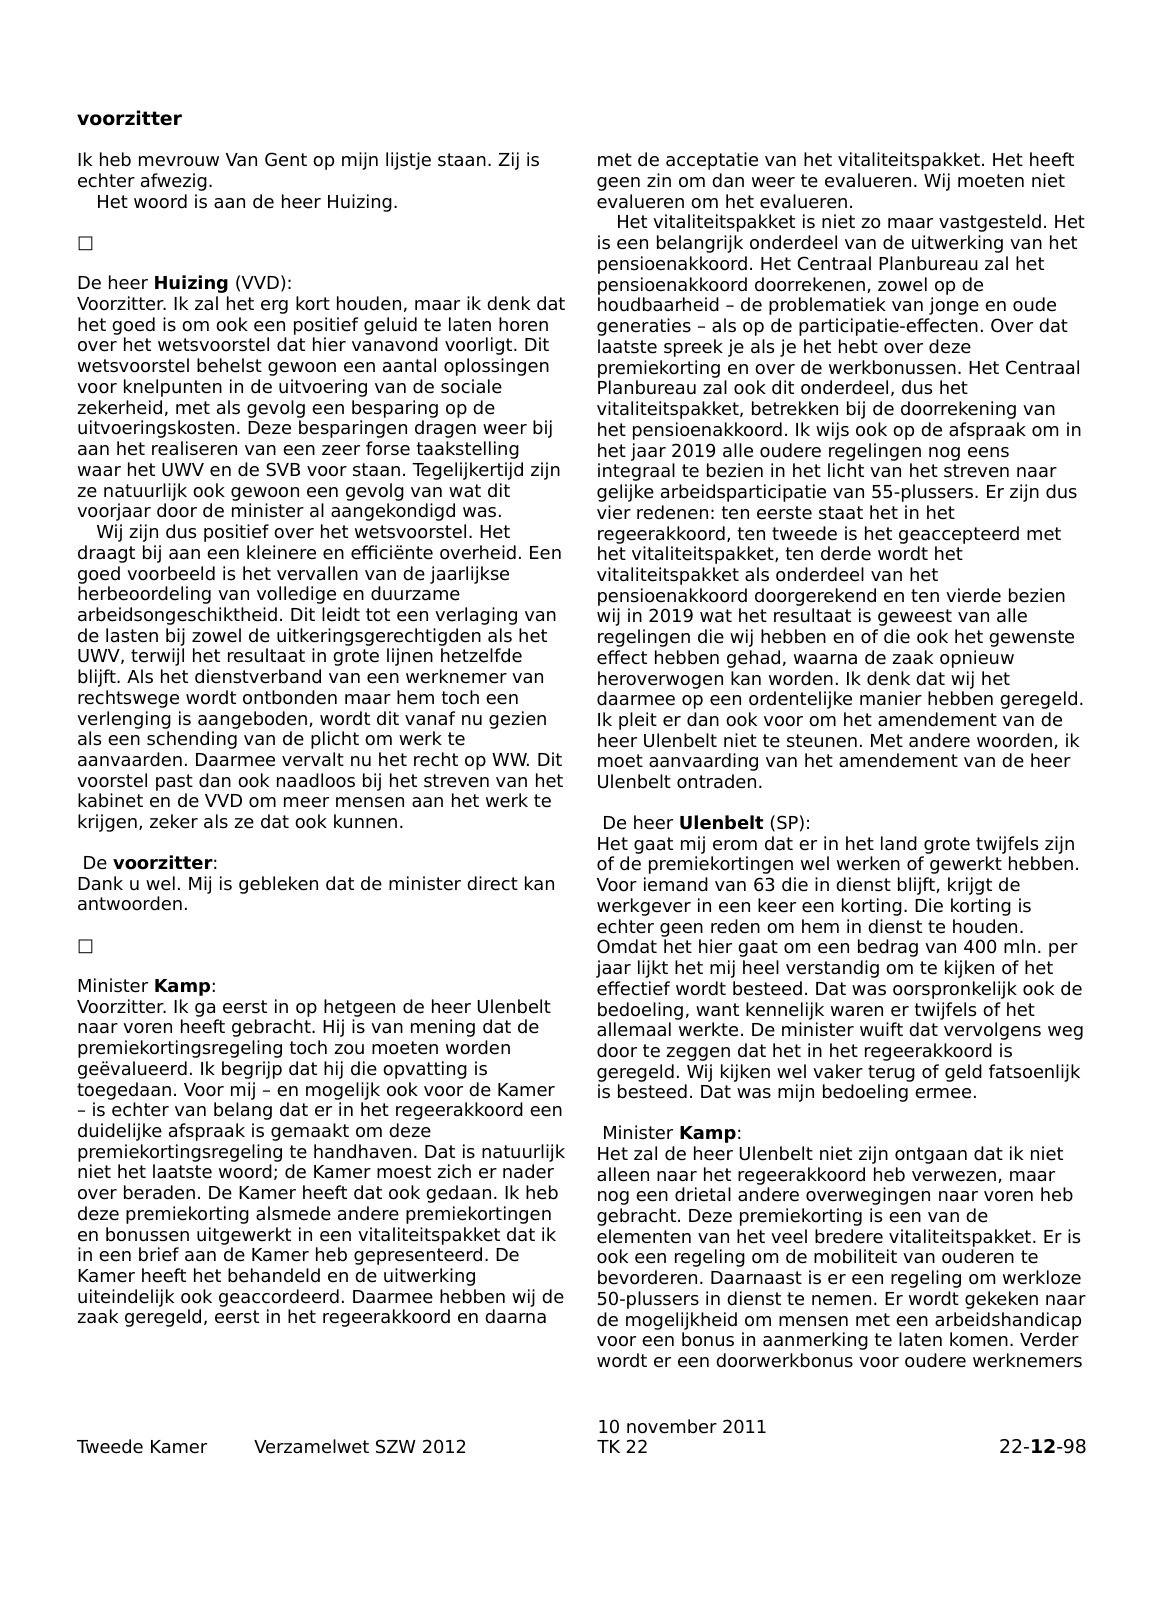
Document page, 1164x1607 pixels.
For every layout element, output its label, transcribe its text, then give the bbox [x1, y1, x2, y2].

text □ [77, 935, 567, 956]
text Dank u wel. Mij is gebleken dat de minister direct kan antwoorden. [77, 873, 567, 915]
text Voorzitter. Ik zal het erg kort houden, maar ik denk dat het goed is om ook een positief geluid te laten horen over het wetsvoorstel dat hier vanavond voorligt. Dit wetsvoorstel behelst gewoon een aantal oplossingen voor knelpunten in de uitvoering van de sociale zekerheid, met als gevolg een besparing op de uitvoeringskosten. Deze besparingen dragen weer bij aan het realiseren van een zeer forse taakstelling waar het UWV en de SVB voor staan. Tegelijkertijd zijn ze natuurlijk ook gewoon een gevolg van wat dit voorjaar door de minister al aangekondigd was. [77, 294, 567, 522]
text De heer Huizing (VVD): [77, 273, 567, 294]
text De voorzitter: [77, 853, 567, 873]
text Het gaat mij erom dat er in het land grote twijfels zijn of de premiekortingen wel werken of gewerkt hebben. Voor iemand van 63 die in dienst blijft, krijgt de werkgever in een keer een korting. Die korting is echter geen reden om hem in dienst te houden. Omdat het hier gaat om een bedrag van 400 mln. per jaar lijkt het mij heel verstandig om te kijken of het effectief wordt besteed. Dat was oorspronkelijk ook de bedoeling, want kennelijk waren er twijfels of het allemaal werkte. De minister wuift dat vervolgens weg door te zeggen dat het in het regeerakkoord is geregeld. Wij kijken wel vaker terug of geld fatsoenlijk is besteed. Dat was mijn bedoeling ermee. [596, 833, 1087, 1103]
text Het zal de heer Ulenbelt niet zijn ontgaan dat ik niet alleen naar het regeerakkoord heb verwezen, maar nog een drietal andere overwegingen naar voren heb gebracht. Deze premiekorting is een van de elementen van het veel bredere vitaliteitspakket. Er is ook een regeling om de mobiliteit van ouderen te bevorderen. Daarnaast is er een regeling om werkloze 50-plussers in dienst te nemen. Er wordt gekeken naar de mogelijkheid om mensen met een arbeidshandicap voor een bonus in aanmerking te laten komen. Verder wordt er een doorwerkbonus voor oudere werknemers [596, 1144, 1087, 1372]
text De heer Ulenbelt (SP): [596, 813, 1087, 833]
text Het woord is aan de heer Huizing. [77, 192, 567, 212]
text met de acceptatie van het vitaliteitspakket. Het heeft geen zin om dan weer te evalueren. Wij moeten niet evalueren om het evalueren. [596, 150, 1087, 212]
text Minister Kamp: [77, 976, 567, 996]
text Wij zijn dus positief over het wetsvoorstel. Het draagt bij aan een kleinere en efficiënte overheid. Een goed voorbeeld is het vervallen van de jaarlijkse herbeoordeling van volledige en duurzame arbeidsongeschiktheid. Dit leidt tot een verlaging van de lasten bij zowel de uitkeringsgerechtigden als het UWV, terwijl het resultaat in grote lijnen hetzelfde blijft. Als het dienstverband van een werknemer van rechtswege wordt ontbonden maar hem toch een verlenging is aangeboden, wordt dit vanaf nu gezien als een schending van de plicht om werk te aanvaarden. Daarmee vervalt nu het recht op WW. Dit voorstel past dan ook naadloos bij het streven van het kabinet en de VVD om meer mensen aan het werk te krijgen, zeker als ze dat ook kunnen. [77, 522, 567, 833]
text Ik heb mevrouw Van Gent op mijn lijstje staan. Zij is echter afwezig. [77, 150, 567, 192]
text □ [77, 232, 567, 253]
text Minister Kamp: [596, 1123, 1087, 1144]
text Voorzitter. Ik ga eerst in op hetgeen de heer Ulenbelt naar voren heeft gebracht. Hij is van mening dat de premiekortingsregeling toch zou moeten worden geëvalueerd. Ik begrijp dat hij die opvatting is toegedaan. Voor mij – en mogelijk ook voor de Kamer – is echter van belang dat er in het regeerakkoord een duidelijke afspraak is gemaakt om deze premiekortingsregeling te handhaven. Dat is natuurlijk niet het laatste woord; de Kamer moest zich er nader over beraden. De Kamer heeft dat ook gedaan. Ik heb deze premiekorting alsmede andere premiekortingen en bonussen uitgewerkt in een vitaliteitspakket dat ik in een brief aan de Kamer heb gepresenteerd. De Kamer heeft het behandeld en de uitwerking uiteindelijk ook geaccordeerd. Daarmee hebben wij de zaak geregeld, eerst in het regeerakkoord en daarna [77, 996, 567, 1328]
text Het vitaliteitspakket is niet zo maar vastgesteld. Het is een belangrijk onderdeel van de uitwerking van het pensioenakkoord. Het Centraal Planbureau zal het pensioenakkoord doorrekenen, zowel op de houdbaarheid – de problematiek van jonge en oude generaties – als op de participatie-effecten. Over dat laatste spreek je als je het hebt over deze premiekorting en over de werkbonussen. Het Centraal Planbureau zal ook dit onderdeel, dus het vitaliteitspakket, betrekken bij de doorrekening van het pensioenakkoord. Ik wijs ook op de afspraak om in het jaar 2019 alle oudere regelingen nog eens integraal te bezien in het licht van het streven naar gelijke arbeidsparticipatie van 55-plussers. Er zijn dus vier redenen: ten eerste staat het in het regeerakkoord, ten tweede is het geaccepteerd met het vitaliteitspakket, ten derde wordt het vitaliteitspakket als onderdeel van het pensioenakkoord doorgerekend en ten vierde bezien wij in 2019 wat het resultaat is geweest van alle regelingen die wij hebben en of die ook het gewenste effect hebben gehad, waarna de zaak opnieuw heroverwogen kan worden. Ik denk dat wij het daarmee op een ordentelijke manier hebben geregeld. Ik pleit er dan ook voor om het amendement van de heer Ulenbelt niet te steunen. Met andere woorden, ik moet aanvaarding van het amendement van de heer Ulenbelt ontraden. [596, 212, 1087, 793]
